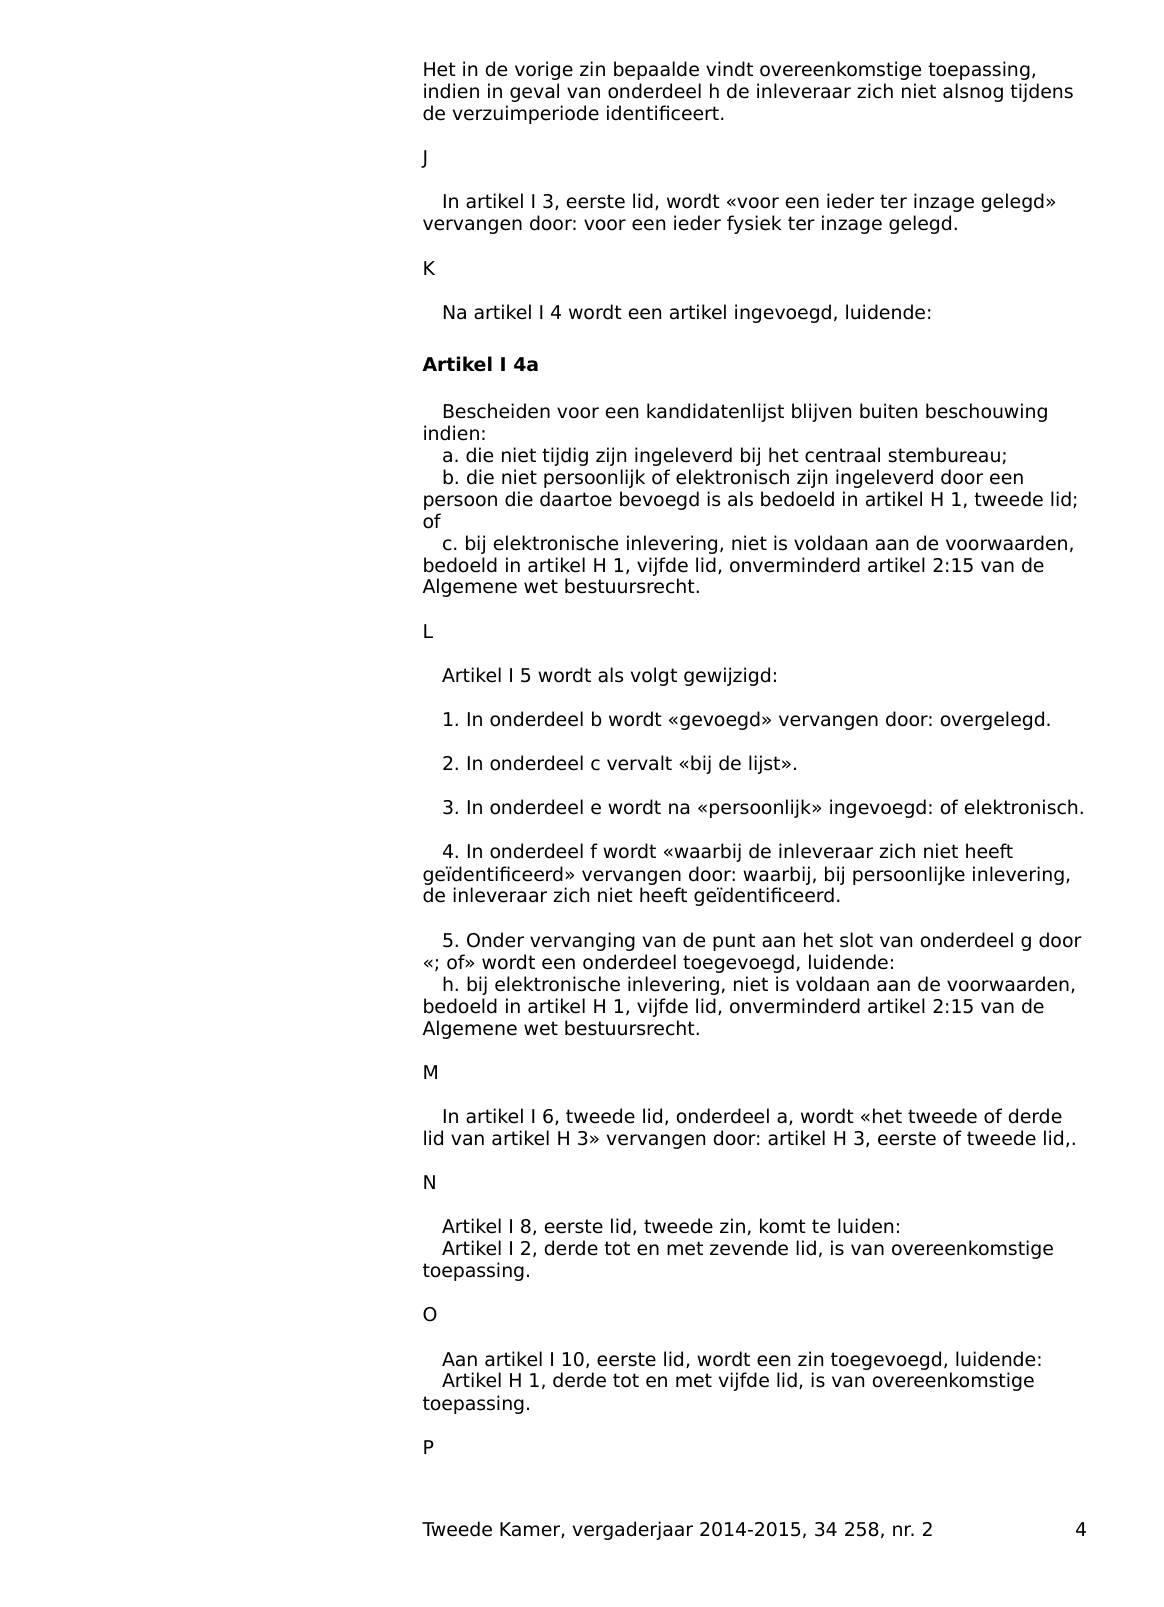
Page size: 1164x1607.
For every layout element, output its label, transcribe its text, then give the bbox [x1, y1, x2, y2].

subtitle Artikel I 4a [422, 354, 1087, 376]
text Bescheiden voor een kandidatenlijst blijven buiten beschouwing indien: [422, 401, 1087, 444]
text h. bij elektronische inlevering, niet is voldaan aan de voorwaarden, bedoeld in artikel H 1, vijfde lid, onverminderd artikel 2:15 van de Algemene wet bestuursrecht. [422, 973, 1087, 1039]
text Na artikel I 4 wordt een artikel ingevoegd, luidende: [422, 302, 1087, 324]
text In artikel I 6, tweede lid, onderdeel a, wordt «het tweede of derde lid van artikel H 3» vervangen door: artikel H 3, eerste of tweede lid,. [422, 1106, 1087, 1150]
text Artikel H 1, derde tot en met vijfde lid, is van overeenkomstige toepassing. [422, 1370, 1087, 1414]
text Het in de vorige zin bepaalde vindt overeenkomstige toepassing, indien in geval van onderdeel h de inleveraar zich niet alsnog tijdens de verzuimperiode identificeert. [422, 59, 1087, 125]
text L [422, 621, 1087, 643]
text O [422, 1304, 1087, 1326]
text P [422, 1437, 1087, 1458]
text Aan artikel I 10, eerste lid, wordt een zin toegevoegd, luidende: [422, 1348, 1087, 1370]
text a. die niet tijdig zijn ingeleverd bij het centraal stembureau; [422, 444, 1087, 467]
text 1. In onderdeel b wordt «gevoegd» vervangen door: overgelegd. [422, 709, 1087, 731]
text K [422, 257, 1087, 279]
text c. bij elektronische inlevering, niet is voldaan aan de voorwaarden, bedoeld in artikel H 1, vijfde lid, onverminderd artikel 2:15 van de Algemene wet bestuursrecht. [422, 532, 1087, 598]
text 5. Onder vervanging van de punt aan het slot van onderdeel g door «; of» wordt een onderdeel toegevoegd, luidende: [422, 929, 1087, 973]
text Artikel I 8, eerste lid, tweede zin, komt te luiden: [422, 1216, 1087, 1238]
text b. die niet persoonlijk of elektronisch zijn ingeleverd door een persoon die daartoe bevoegd is als bedoeld in artikel H 1, tweede lid; of [422, 467, 1087, 532]
text 3. In onderdeel e wordt na «persoonlijk» ingevoegd: of elektronisch. [422, 797, 1087, 819]
text Artikel I 5 wordt als volgt gewijzigd: [422, 665, 1087, 687]
text M [422, 1062, 1087, 1084]
text 2. In onderdeel c vervalt «bij de lijst». [422, 753, 1087, 775]
text N [422, 1172, 1087, 1194]
text Artikel I 2, derde tot en met zevende lid, is van overeenkomstige toepassing. [422, 1238, 1087, 1282]
text J [422, 147, 1087, 169]
text In artikel I 3, eerste lid, wordt «voor een ieder ter inzage gelegd» vervangen door: voor een ieder fysiek ter inzage gelegd. [422, 191, 1087, 235]
text 4. In onderdeel f wordt «waarbij de inleveraar zich niet heeft geïdentificeerd» vervangen door: waarbij, bij persoonlijke inlevering, de inleveraar zich niet heeft geïdentificeerd. [422, 841, 1087, 907]
